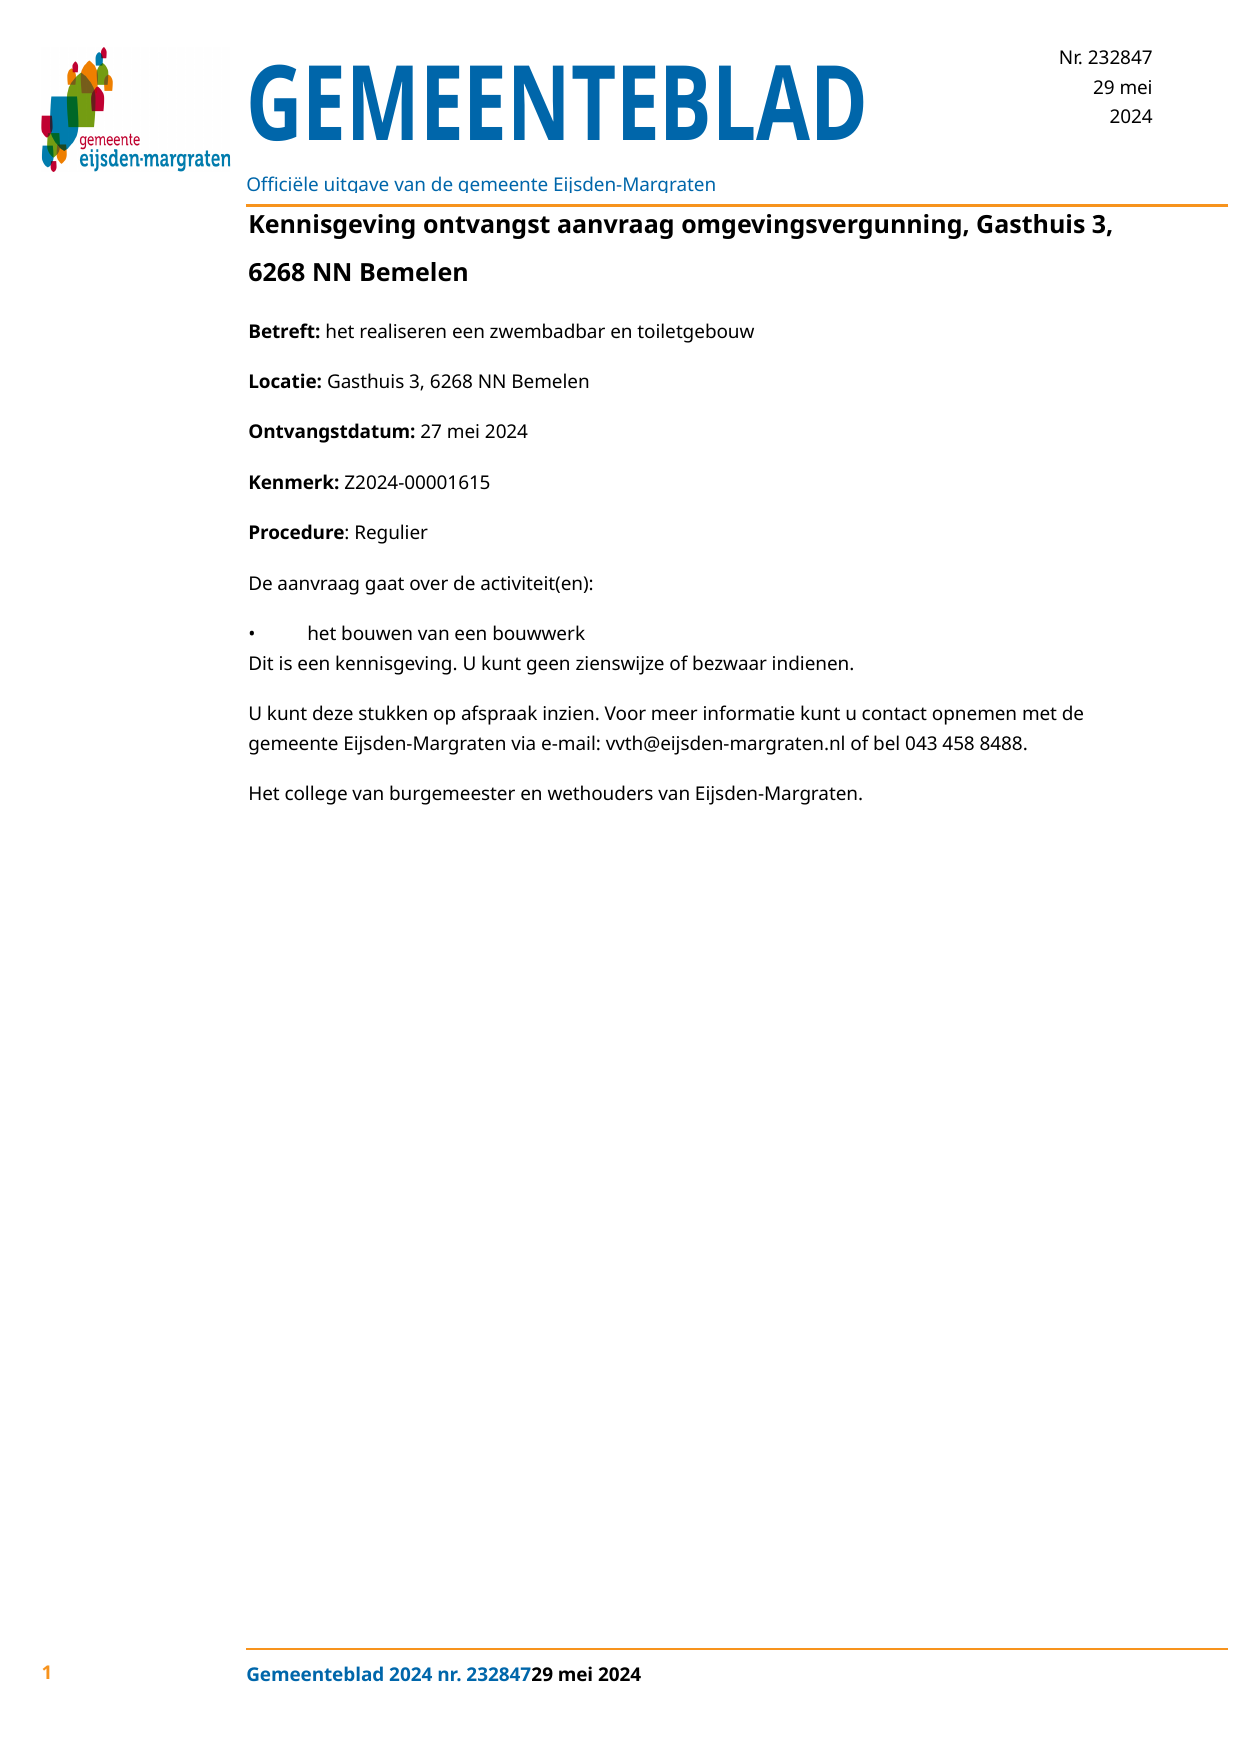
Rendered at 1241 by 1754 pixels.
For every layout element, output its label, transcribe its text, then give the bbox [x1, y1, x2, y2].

text Kennisgeving ontvangst aanvraag omgevingsvergunning, Gasthuis 3, 6268 NN Bemelen [248, 207, 1152, 288]
text Procedure: Regulier [248, 519, 1152, 545]
text Betreft: het realiseren een zwembadbar en toiletgebouw [248, 318, 1152, 344]
text U kunt deze stukken op afspraak inzien. Voor meer informatie kunt u contact opnemen met de gemeente Eijsden-Margraten via e-mail: vvth@eijsden-margraten.nl of bel 043 458 8488. [248, 700, 1152, 756]
list het bouwen van een bouwwerk [248, 620, 1152, 646]
text Dit is een kennisgeving. U kunt geen zienswijze of bezwaar indienen. [248, 650, 1152, 676]
picture [41, 47, 231, 172]
text Ontvangstdatum: 27 mei 2024 [248, 419, 1152, 444]
text Het college van burgemeester en wethouders van Eijsden-Margraten. [248, 780, 1152, 806]
text Kenmerk: Z2024-00001615 [248, 469, 1152, 495]
text Locatie: Gasthuis 3, 6268 NN Bemelen [248, 368, 1152, 394]
text De aanvraag gaat over de activiteit(en): [248, 570, 1152, 596]
